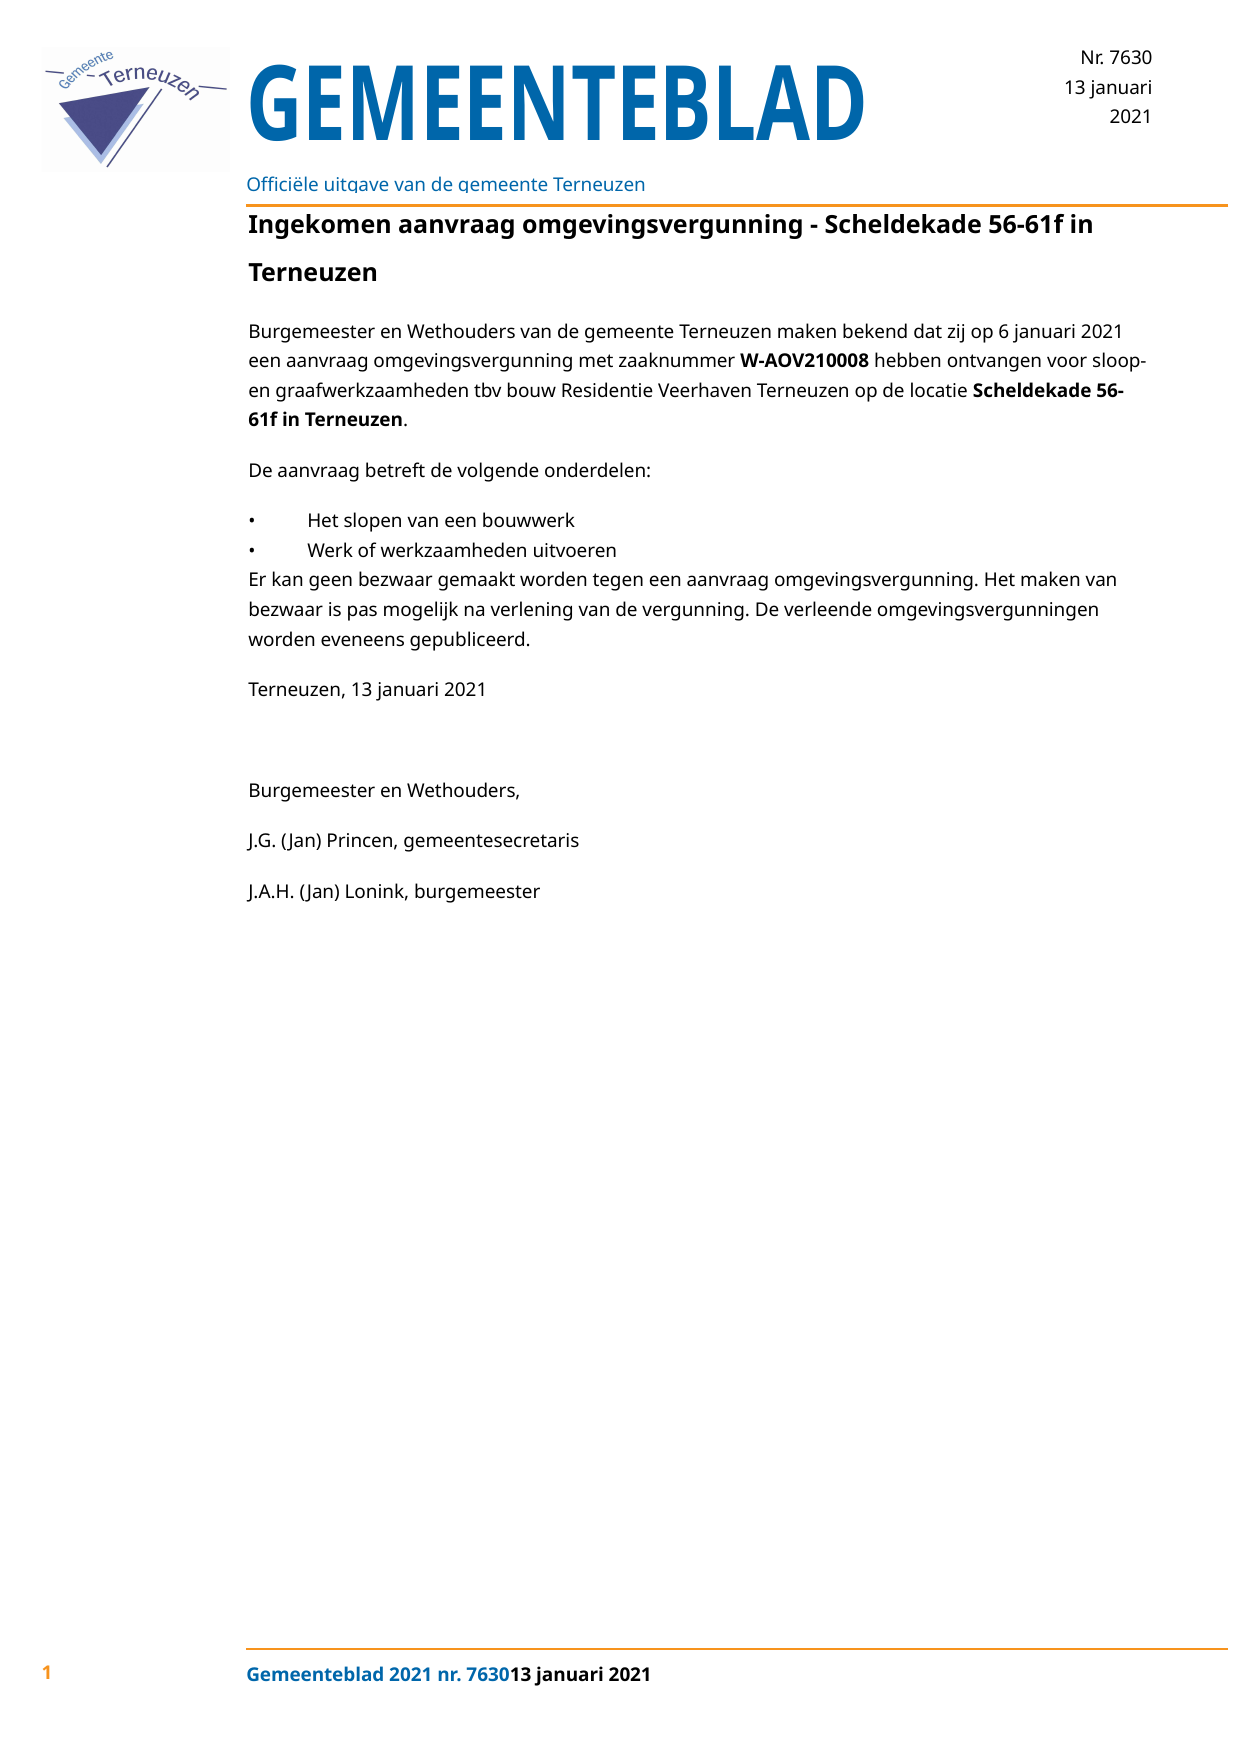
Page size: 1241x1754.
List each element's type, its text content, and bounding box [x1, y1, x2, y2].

list Werk of werkzaamheden uitvoeren [248, 537, 1152, 563]
text Burgemeester en Wethouders van de gemeente Terneuzen maken bekend dat zij op 6 januari 2021 een aanvraag omgevingsvergunning met zaaknummer W-AOV210008 hebben ontvangen voor sloop- en graafwerkzaamheden tbv bouw Residentie Veerhaven Terneuzen op de locatie Scheldekade 56-61f in Terneuzen. [248, 318, 1152, 432]
text Terneuzen, 13 januari 2021 [248, 676, 1152, 702]
text Er kan geen bezwaar gemaakt worden tegen een aanvraag omgevingsvergunning. Het maken van bezwaar is pas mogelijk na verlening van de vergunning. De verleende omgevingsvergunningen worden eveneens gepubliceerd. [248, 567, 1152, 652]
picture [41, 47, 231, 172]
list Het slopen van een bouwwerk [248, 507, 1152, 533]
text De aanvraag betreft de volgende onderdelen: [248, 457, 1152, 483]
text Ingekomen aanvraag omgevingsvergunning - Scheldekade 56-61f in Terneuzen [248, 207, 1152, 288]
text J.G. (Jan) Princen, gemeentesecretaris [248, 827, 1152, 853]
text Burgemeester en Wethouders, [248, 777, 1152, 803]
text J.A.H. (Jan) Lonink, burgemeester [248, 878, 1152, 904]
